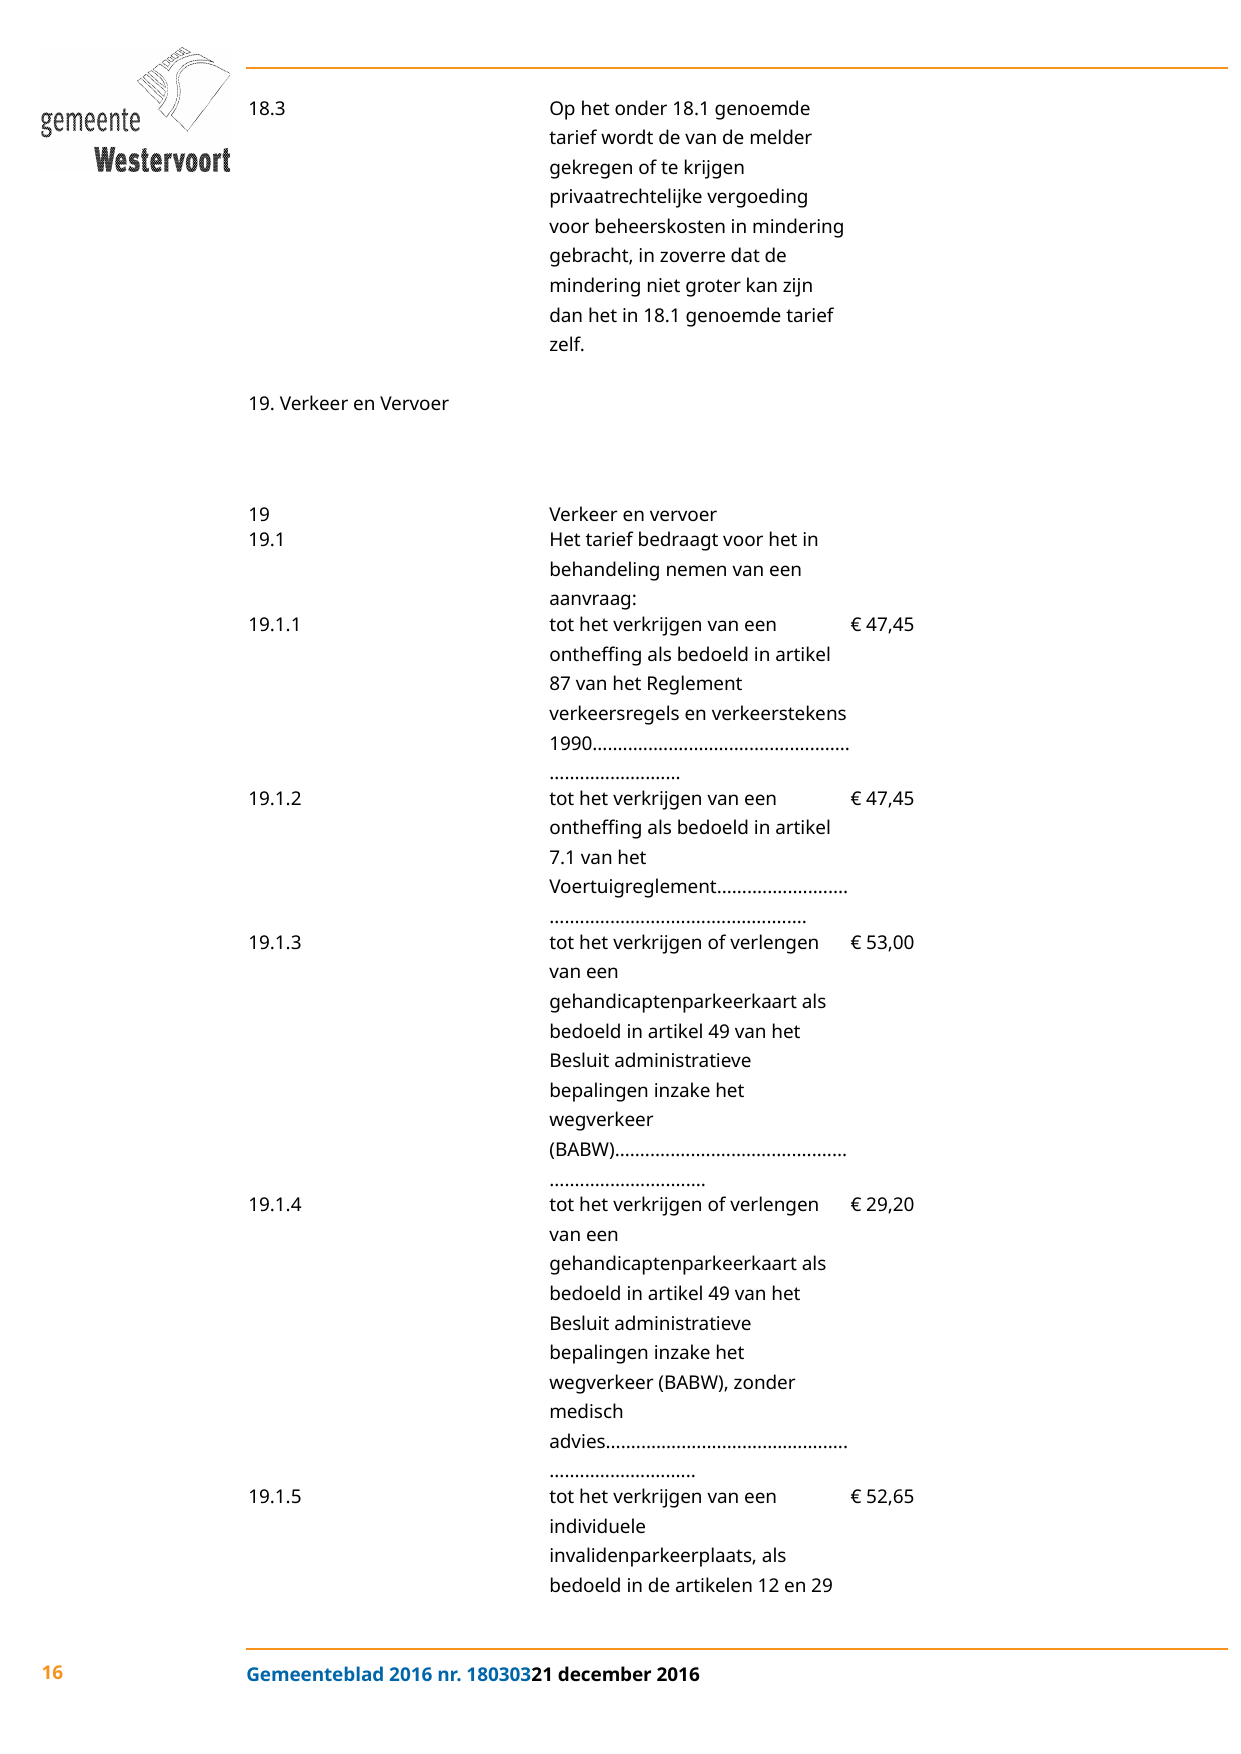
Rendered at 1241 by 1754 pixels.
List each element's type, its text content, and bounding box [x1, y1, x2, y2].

table_cell 19.1 [248, 526, 549, 611]
table_cell 19.1.2 [248, 785, 549, 929]
table_header Verkeer en vervoer [549, 501, 850, 526]
table_cell 19.1.5 [248, 1484, 549, 1598]
text 19. Verkeer en Vervoer [248, 390, 1152, 416]
table_cell 18.3 [248, 95, 549, 357]
table_header [248, 449, 549, 475]
table_cell 19.1.4 [248, 1191, 549, 1483]
picture [41, 47, 231, 172]
table_cell tot het verkrijgen van een ontheffing als bedoeld in artikel 87 van het Reglement verkeersregels en verkeerstekens 1990............................................................................. [549, 611, 850, 785]
table_cell [850, 526, 1152, 611]
table_header 19 [248, 501, 549, 526]
table_cell € 52,65 [850, 1484, 1152, 1598]
table_cell € 47,45 [850, 785, 1152, 929]
table_cell 19.1.3 [248, 929, 549, 1191]
table_cell tot het verkrijgen van een ontheffing als bedoeld in artikel 7.1 van het Voertuigreglement............................................................................. [549, 785, 850, 929]
table_cell tot het verkrijgen of verlengen van een gehandicaptenparkeerkaart als bedoeld in artikel 49 van het Besluit administratieve bepalingen inzake het wegverkeer (BABW), zonder medisch advies............................................................................. [549, 1191, 850, 1483]
table_cell tot het verkrijgen van een individuele invalidenparkeerplaats, als bedoeld in de artikelen 12 en 29 [549, 1484, 850, 1598]
table_cell € 53,00 [850, 929, 1152, 1191]
table_cell Op het onder 18.1 genoemde tarief wordt de van de melder gekregen of te krijgen privaatrechtelijke vergoeding voor beheerskosten in mindering gebracht, in zoverre dat de mindering niet groter kan zijn dan het in 18.1 genoemde tarief zelf. [549, 95, 850, 357]
table_header [850, 501, 1152, 526]
table_cell € 29,20 [850, 1191, 1152, 1483]
table_cell € 47,45 [850, 611, 1152, 785]
table_cell tot het verkrijgen of verlengen van een gehandicaptenparkeerkaart als bedoeld in artikel 49 van het Besluit administratieve bepalingen inzake het wegverkeer (BABW)............................................................................. [549, 929, 850, 1191]
table_cell 19.1.1 [248, 611, 549, 785]
table_cell [850, 95, 1152, 357]
table_cell [248, 475, 549, 501]
table_cell Het tarief bedraagt voor het in behandeling nemen van een aanvraag: [549, 526, 850, 611]
table_header [549, 449, 850, 475]
